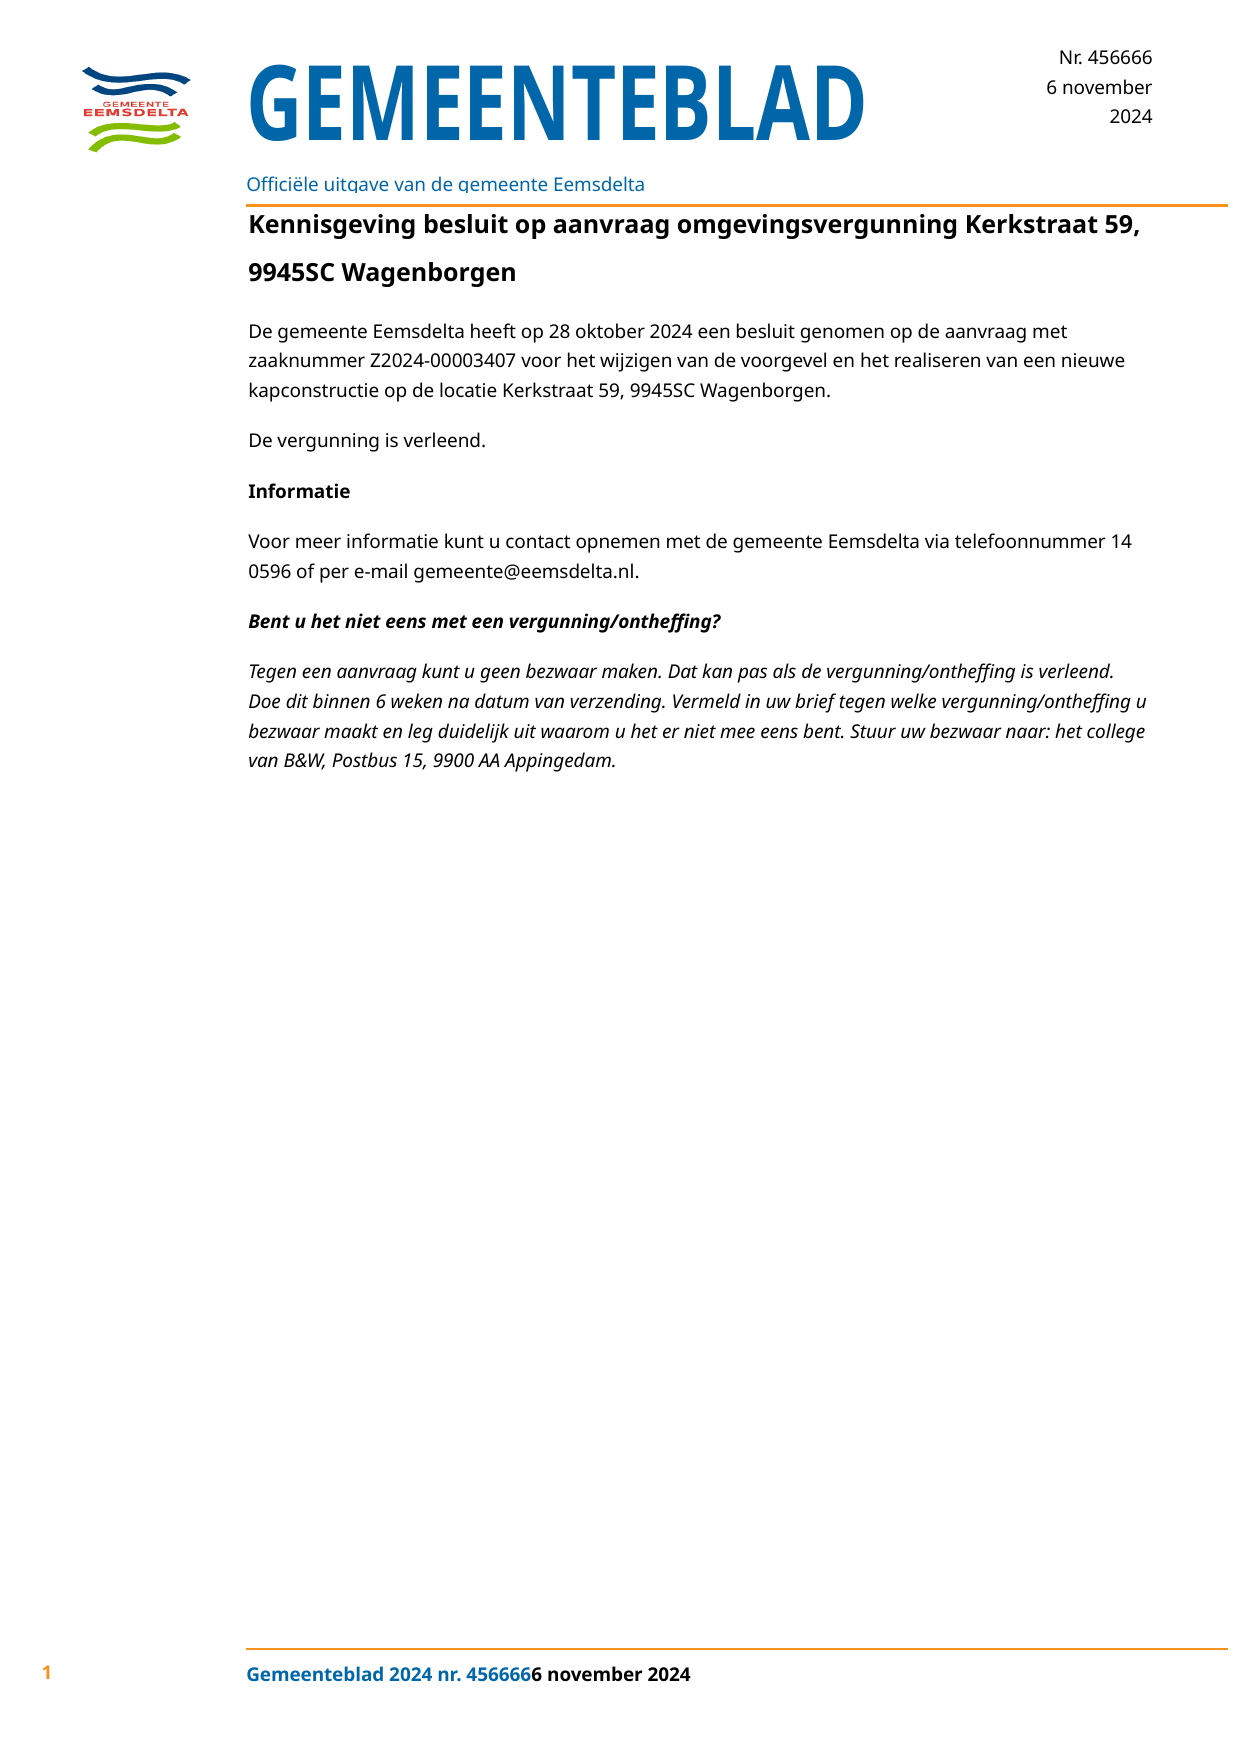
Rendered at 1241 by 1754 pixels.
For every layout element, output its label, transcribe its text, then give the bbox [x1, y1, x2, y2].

text Tegen een aanvraag kunt u geen bezwaar maken. Dat kan pas als de vergunning/ontheffing is verleend. Doe dit binnen 6 weken na datum van verzending. Vermeld in uw brief tegen welke vergunning/ontheffing u bezwaar maakt en leg duidelijk uit waarom u het er niet mee eens bent. Stuur uw bezwaar naar: het college van B&W, Postbus 15, 9900 AA Appingedam. [248, 659, 1152, 773]
text De gemeente Eemsdelta heeft op 28 oktober 2024 een besluit genomen op de aanvraag met zaaknummer Z2024-00003407 voor het wijzigen van de voorgevel en het realiseren van een nieuwe kapconstructie op de locatie Kerkstraat 59, 9945SC Wagenborgen. [248, 318, 1152, 403]
text Informatie [248, 478, 1152, 504]
text Kennisgeving besluit op aanvraag omgevingsvergunning Kerkstraat 59, 9945SC Wagenborgen [248, 207, 1152, 288]
picture [41, 47, 231, 172]
text De vergunning is verleend. [248, 427, 1152, 453]
text Voor meer informatie kunt u contact opnemen met de gemeente Eemsdelta via telefoonnummer 14 0596 of per e-mail gemeente@eemsdelta.nl. [248, 528, 1152, 584]
text Bent u het niet eens met een vergunning/ontheffing? [248, 608, 1152, 634]
